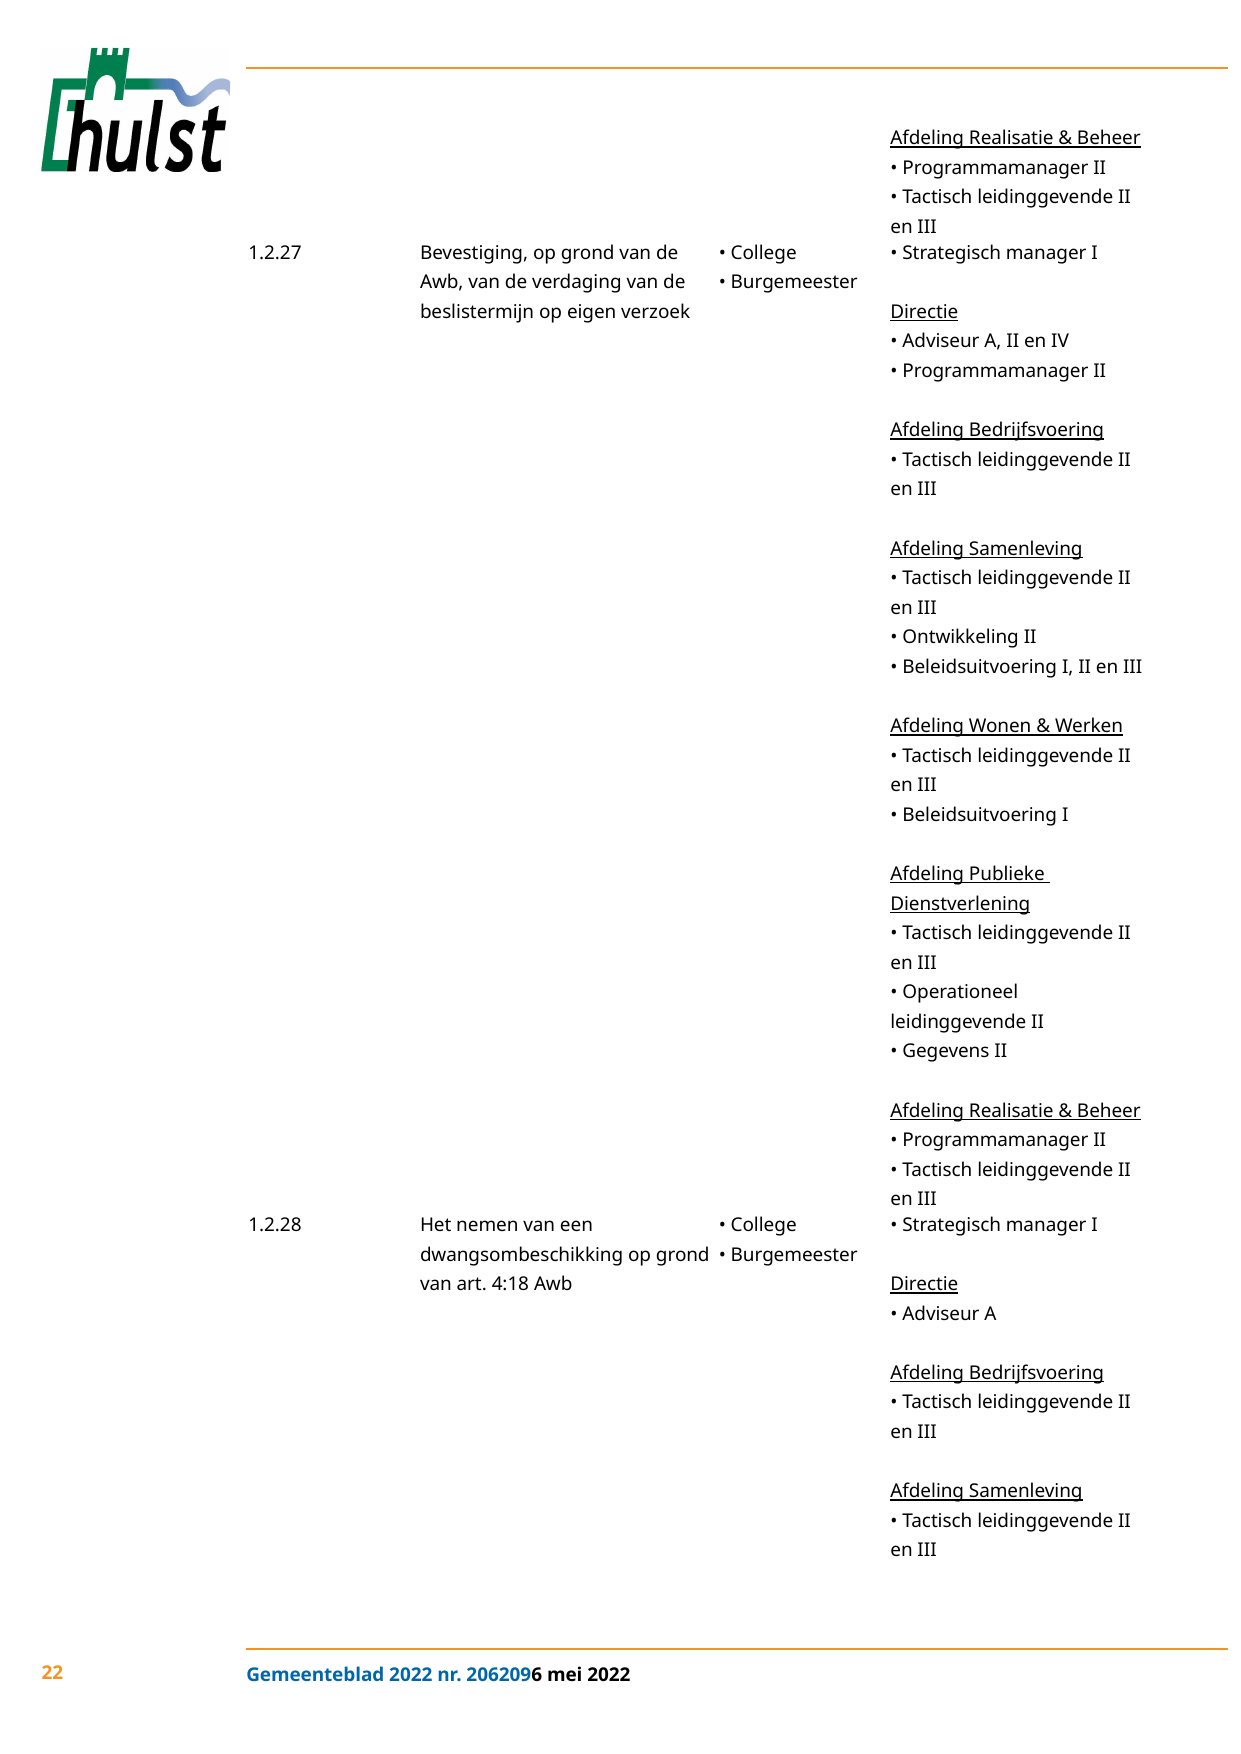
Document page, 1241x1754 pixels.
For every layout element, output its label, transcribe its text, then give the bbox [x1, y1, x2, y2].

table_cell [719, 95, 890, 239]
table_cell • College • Burgemeester [719, 1211, 890, 1592]
table_cell Bevestiging, op grond van de Awb, van de verdaging van de beslistermijn op eigen verzoek [420, 239, 718, 1211]
table_cell • Strategisch manager I Directie • Adviseur A, II en IV • Programmamanager II Afdeling Bedrijfsvoering • Tactisch leidinggevende II en III Afdeling Samenleving • Tactisch leidinggevende II en III • Ontwikkeling II • Beleidsuitvoering I, II en III Afdeling Wonen & Werken • Tactisch leidinggevende II en III • Beleidsuitvoering I Afdeling Publieke Dienstverlening • Tactisch leidinggevende II en III • Operationeel leidinggevende II • Gegevens II Afdeling Realisatie & Beheer • Programmamanager II • Tactisch leidinggevende II en III [890, 239, 1152, 1211]
table_cell [420, 95, 718, 239]
table_cell [248, 95, 420, 239]
picture [41, 47, 231, 172]
table_cell Het nemen van een dwangsombeschikking op grond van art. 4:18 Awb [420, 1211, 718, 1592]
table_cell • Strategisch manager I Directie • Adviseur A Afdeling Bedrijfsvoering • Tactisch leidinggevende II en III Afdeling Samenleving • Tactisch leidinggevende II en III [890, 1211, 1152, 1592]
table_cell Afdeling Realisatie & Beheer • Programmamanager II • Tactisch leidinggevende II en III [890, 95, 1152, 239]
table_cell 1.2.28 [248, 1211, 420, 1592]
table_cell • College • Burgemeester [719, 239, 890, 1211]
table_cell 1.2.27 [248, 239, 420, 1211]
